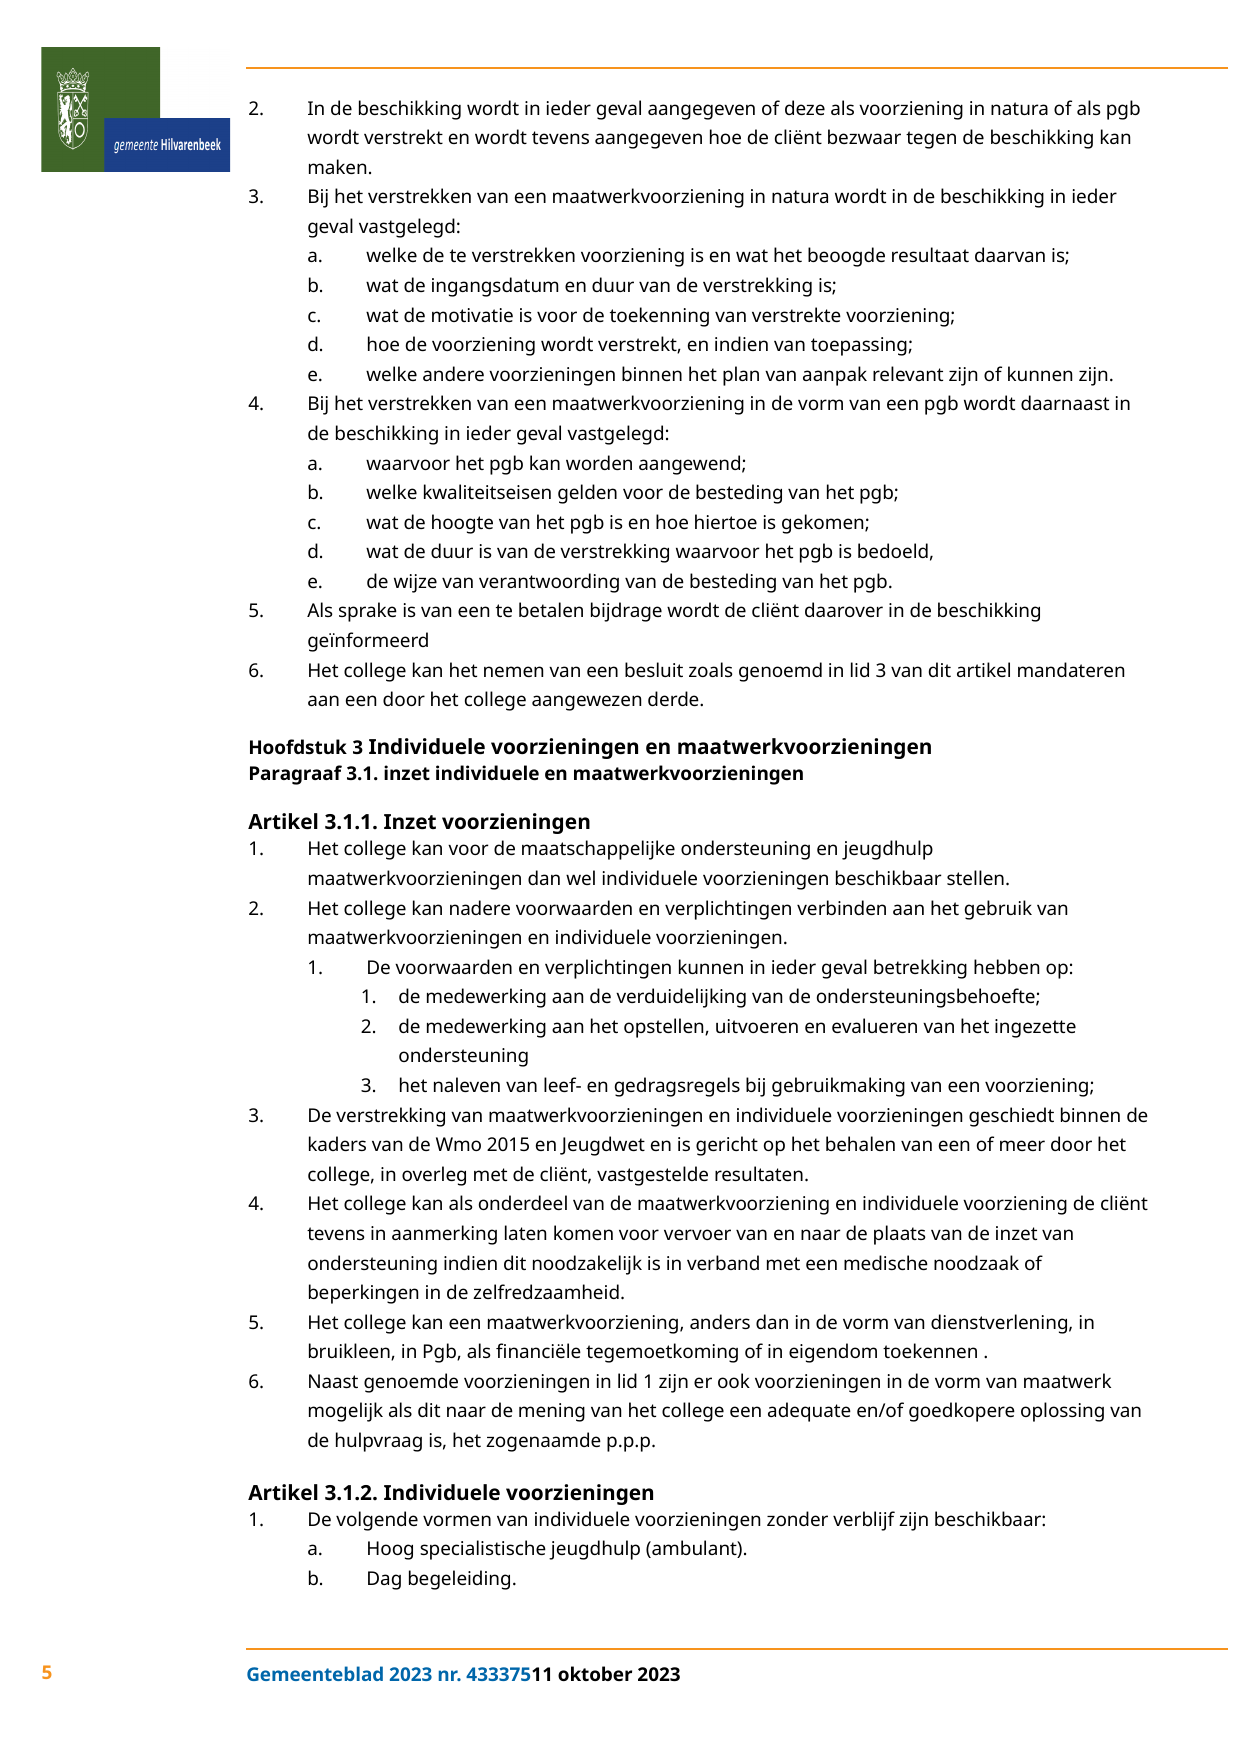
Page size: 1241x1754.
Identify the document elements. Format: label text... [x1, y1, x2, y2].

text Paragraaf 3.1. inzet individuele en maatwerkvoorzieningen [248, 761, 1152, 786]
list Als sprake is van een te betalen bijdrage wordt de cliënt daarover in de beschikking geïnformeerd [248, 598, 1152, 653]
list hoe de voorziening wordt verstrekt, en indien van toepassing; [307, 331, 1152, 357]
list wat de ingangsdatum en duur van de verstrekking is; [307, 272, 1152, 298]
list De voorwaarden en verplichtingen kunnen in ieder geval betrekking hebben op: [307, 954, 1152, 979]
list wat de hoogte van het pgb is en hoe hiertoe is gekomen; [307, 509, 1152, 535]
list wat de motivatie is voor de toekenning van verstrekte voorziening; [307, 302, 1152, 328]
list Het college kan als onderdeel van de maatwerkvoorziening en individuele voorziening de cliënt tevens in aanmerking laten komen voor vervoer van en naar de plaats van de inzet van ondersteuning indien dit noodzakelijk is in verband met een medische noodzaak of beperkingen in de zelfredzaamheid. [248, 1191, 1152, 1305]
list Het college kan een maatwerkvoorziening, anders dan in de vorm van dienstverlening, in bruikleen, in Pgb, als financiële tegemoetkoming of in eigendom toekennen . [248, 1309, 1152, 1364]
text Hoofdstuk 3 Individuele voorzieningen en maatwerkvoorzieningen [248, 732, 1152, 761]
list Naast genoemde voorzieningen in lid 1 zijn er ook voorzieningen in de vorm van maatwerk mogelijk als dit naar de mening van het college een adequate en/of goedkopere oplossing van de hulpvraag is, het zogenaamde p.p.p. [248, 1368, 1152, 1453]
list wat de duur is van de verstrekking waarvoor het pgb is bedoeld, [307, 538, 1152, 564]
list welke andere voorzieningen binnen het plan van aanpak relevant zijn of kunnen zijn. [307, 361, 1152, 387]
list Dag begeleiding. [307, 1565, 1152, 1591]
list De verstrekking van maatwerkvoorzieningen en individuele voorzieningen geschiedt binnen de kaders van de Wmo 2015 en Jeugdwet en is gericht op het behalen van een of meer door het college, in overleg met de cliënt, vastgestelde resultaten. [248, 1102, 1152, 1187]
list Bij het verstrekken van een maatwerkvoorziening in de vorm van een pgb wordt daarnaast in de beschikking in ieder geval vastgelegd: [248, 391, 1152, 446]
list Bij het verstrekken van een maatwerkvoorziening in natura wordt in de beschikking in ieder geval vastgelegd: [248, 183, 1152, 239]
list de medewerking aan de verduidelijking van de ondersteuningsbehoefte; [361, 983, 1152, 1009]
list In de beschikking wordt in ieder geval aangegeven of deze als voorziening in natura of als pgb wordt verstrekt en wordt tevens aangegeven hoe de cliënt bezwaar tegen de beschikking kan maken. [248, 95, 1152, 180]
list Het college kan het nemen van een besluit zoals genoemd in lid 3 van dit artikel mandateren aan een door het college aangewezen derde. [248, 657, 1152, 712]
list waarvoor het pgb kan worden aangewend; [307, 450, 1152, 476]
list Het college kan voor de maatschappelijke ondersteuning en jeugdhulp maatwerkvoorzieningen dan wel individuele voorzieningen beschikbaar stellen. [248, 836, 1152, 891]
list de wijze van verantwoording van de besteding van het pgb. [307, 568, 1152, 594]
list De volgende vormen van individuele voorzieningen zonder verblijf zijn beschikbaar: [248, 1506, 1152, 1532]
list het naleven van leef- en gedragsregels bij gebruikmaking van een voorziening; [361, 1072, 1152, 1098]
text Artikel 3.1.2. Individuele voorzieningen [248, 1478, 1152, 1506]
list Het college kan nadere voorwaarden en verplichtingen verbinden aan het gebruik van maatwerkvoorzieningen en individuele voorzieningen. [248, 895, 1152, 950]
picture [41, 47, 231, 172]
list welke kwaliteitseisen gelden voor de besteding van het pgb; [307, 479, 1152, 505]
list Hoog specialistische jeugdhulp (ambulant). [307, 1536, 1152, 1561]
text Artikel 3.1.1. Inzet voorzieningen [248, 807, 1152, 836]
list de medewerking aan het opstellen, uitvoeren en evalueren van het ingezette ondersteuning [361, 1013, 1152, 1068]
list welke de te verstrekken voorziening is en wat het beoogde resultaat daarvan is; [307, 243, 1152, 268]
